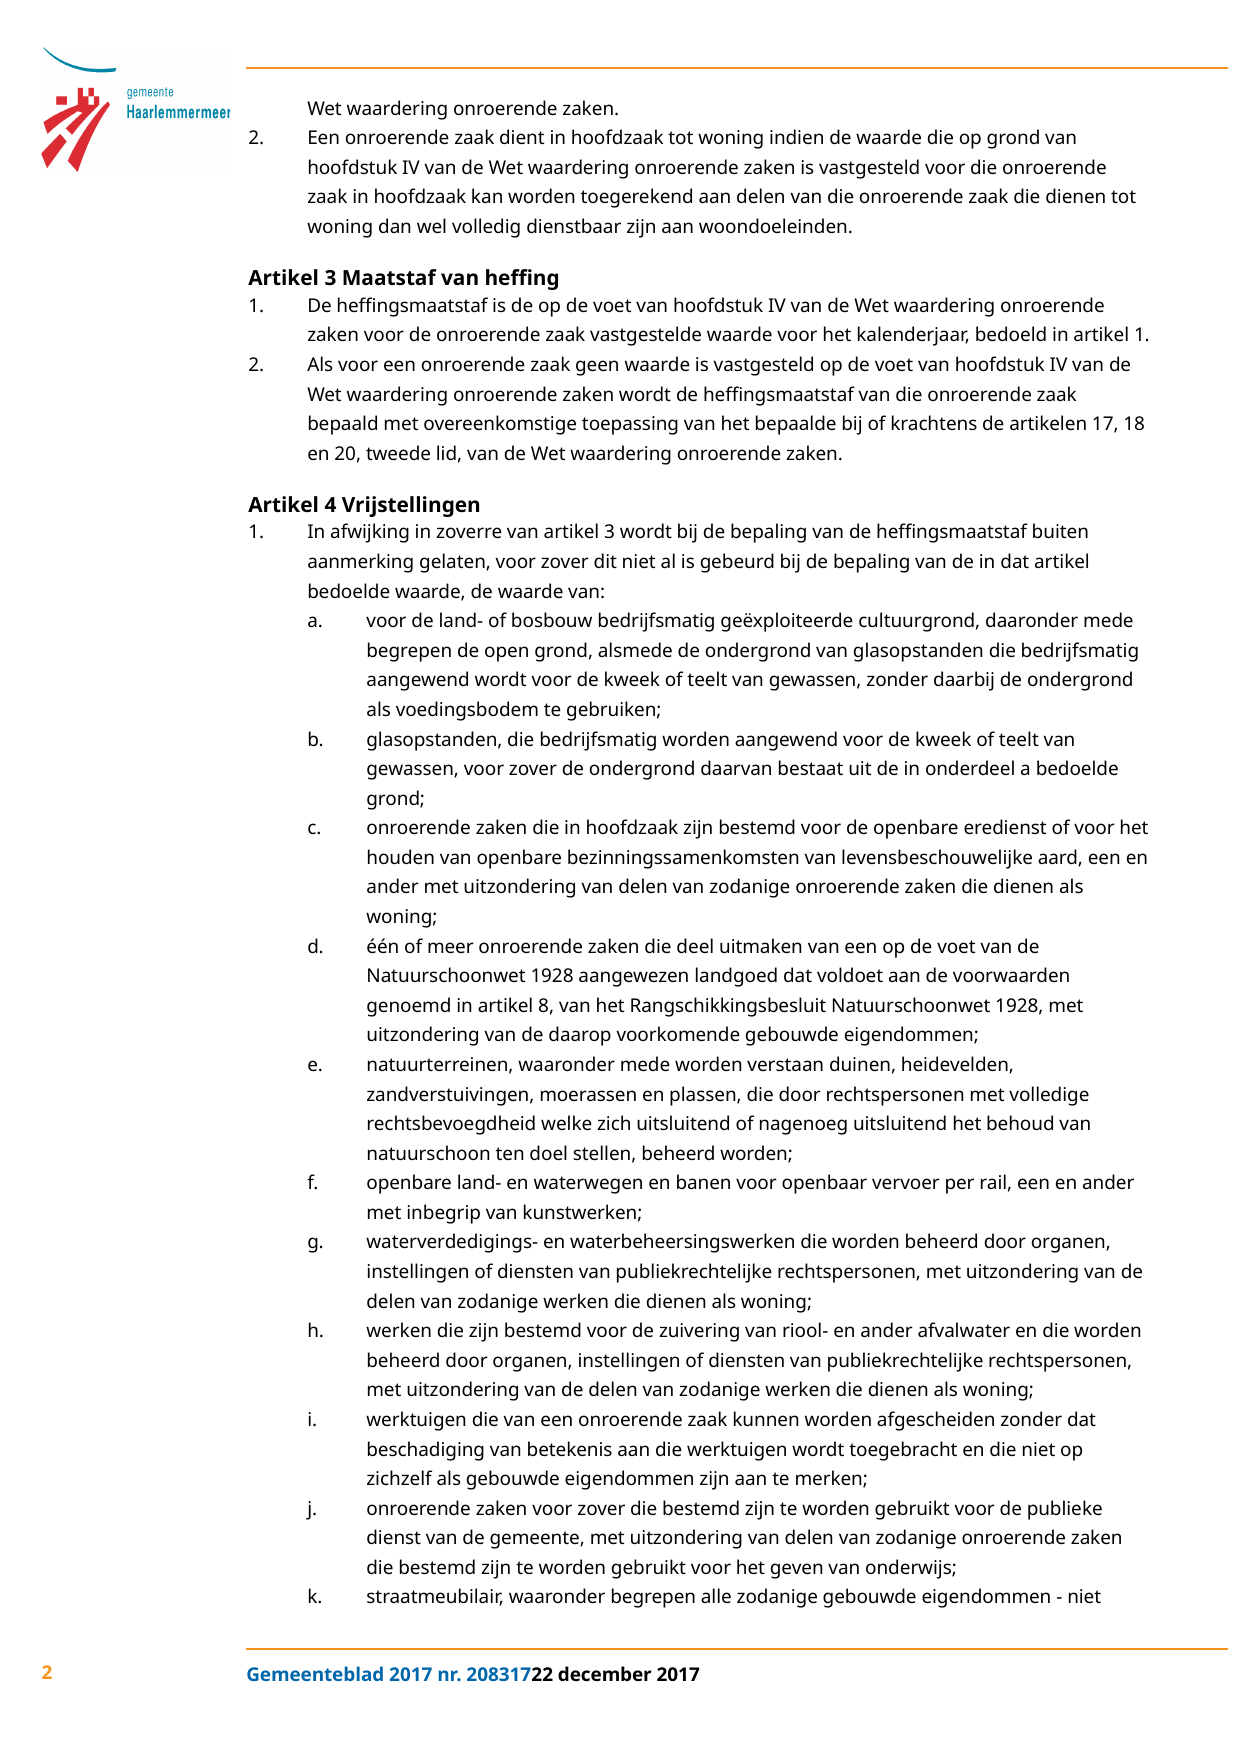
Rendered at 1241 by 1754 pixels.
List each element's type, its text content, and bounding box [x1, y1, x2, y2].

picture [41, 47, 231, 172]
text Artikel 4 Vrijstellingen [248, 490, 1152, 519]
list openbare land- en waterwegen en banen voor openbaar vervoer per rail, een en ander met inbegrip van kunstwerken; [307, 1169, 1152, 1225]
list De heffingsmaatstaf is de op de voet van hoofdstuk IV van de Wet waardering onroerende zaken voor de onroerende zaak vastgestelde waarde voor het kalenderjaar, bedoeld in artikel 1. [248, 292, 1152, 347]
list waterverdedigings- en waterbeheersingswerken die worden beheerd door organen, instellingen of diensten van publiekrechtelijke rechtspersonen, met uitzondering van de delen van zodanige werken die dienen als woning; [307, 1229, 1152, 1314]
list natuurterreinen, waaronder mede worden verstaan duinen, heidevelden, zandverstuivingen, moerassen en plassen, die door rechtspersonen met volledige rechtsbevoegdheid welke zich uitsluitend of nagenoeg uitsluitend het behoud van natuurschoon ten doel stellen, beheerd worden; [307, 1051, 1152, 1166]
list glasopstanden, die bedrijfsmatig worden aangewend voor de kweek of teelt van gewassen, voor zover de ondergrond daarvan bestaat uit de in onderdeel a bedoelde grond; [307, 726, 1152, 811]
text Artikel 3 Maatstaf van heffing [248, 263, 1152, 292]
list Wet waardering onroerende zaken. [248, 95, 1152, 121]
list Als voor een onroerende zaak geen waarde is vastgesteld op de voet van hoofdstuk IV van de Wet waardering onroerende zaken wordt de heffingsmaatstaf van die onroerende zaak bepaald met overeenkomstige toepassing van het bepaalde bij of krachtens de artikelen 17, 18 en 20, tweede lid, van de Wet waardering onroerende zaken. [248, 351, 1152, 466]
list voor de land- of bosbouw bedrijfsmatig geëxploiteerde cultuurgrond, daaronder mede begrepen de open grond, alsmede de ondergrond van glasopstanden die bedrijfsmatig aangewend wordt voor de kweek of teelt van gewassen, zonder daarbij de ondergrond als voedingsbodem te gebruiken; [307, 607, 1152, 722]
list één of meer onroerende zaken die deel uitmaken van een op de voet van de Natuurschoonwet 1928 aangewezen landgoed dat voldoet aan de voorwaarden genoemd in artikel 8, van het Rangschikkingsbesluit Natuurschoonwet 1928, met uitzondering van de daarop voorkomende gebouwde eigendommen; [307, 933, 1152, 1047]
list straatmeubilair, waaronder begrepen alle zodanige gebouwde eigendommen - niet [307, 1584, 1152, 1609]
list Een onroerende zaak dient in hoofdzaak tot woning indien de waarde die op grond van hoofdstuk IV van de Wet waardering onroerende zaken is vastgesteld voor die onroerende zaak in hoofdzaak kan worden toegerekend aan delen van die onroerende zaak die dienen tot woning dan wel volledig dienstbaar zijn aan woondoeleinden. [248, 124, 1152, 239]
list onroerende zaken voor zover die bestemd zijn te worden gebruikt voor de publieke dienst van de gemeente, met uitzondering van delen van zodanige onroerende zaken die bestemd zijn te worden gebruikt voor het geven van onderwijs; [307, 1495, 1152, 1580]
list onroerende zaken die in hoofdzaak zijn bestemd voor de openbare eredienst of voor het houden van openbare bezinningssamenkomsten van levensbeschouwelijke aard, een en ander met uitzondering van delen van zodanige onroerende zaken die dienen als woning; [307, 814, 1152, 929]
list werken die zijn bestemd voor de zuivering van riool- en ander afvalwater en die worden beheerd door organen, instellingen of diensten van publiekrechtelijke rechtspersonen, met uitzondering van de delen van zodanige werken die dienen als woning; [307, 1317, 1152, 1402]
list werktuigen die van een onroerende zaak kunnen worden afgescheiden zonder dat beschadiging van betekenis aan die werktuigen wordt toegebracht en die niet op zichzelf als gebouwde eigendommen zijn aan te merken; [307, 1406, 1152, 1491]
list In afwijking in zoverre van artikel 3 wordt bij de bepaling van de heffingsmaatstaf buiten aanmerking gelaten, voor zover dit niet al is gebeurd bij de bepaling van de in dat artikel bedoelde waarde, de waarde van: [248, 519, 1152, 604]
